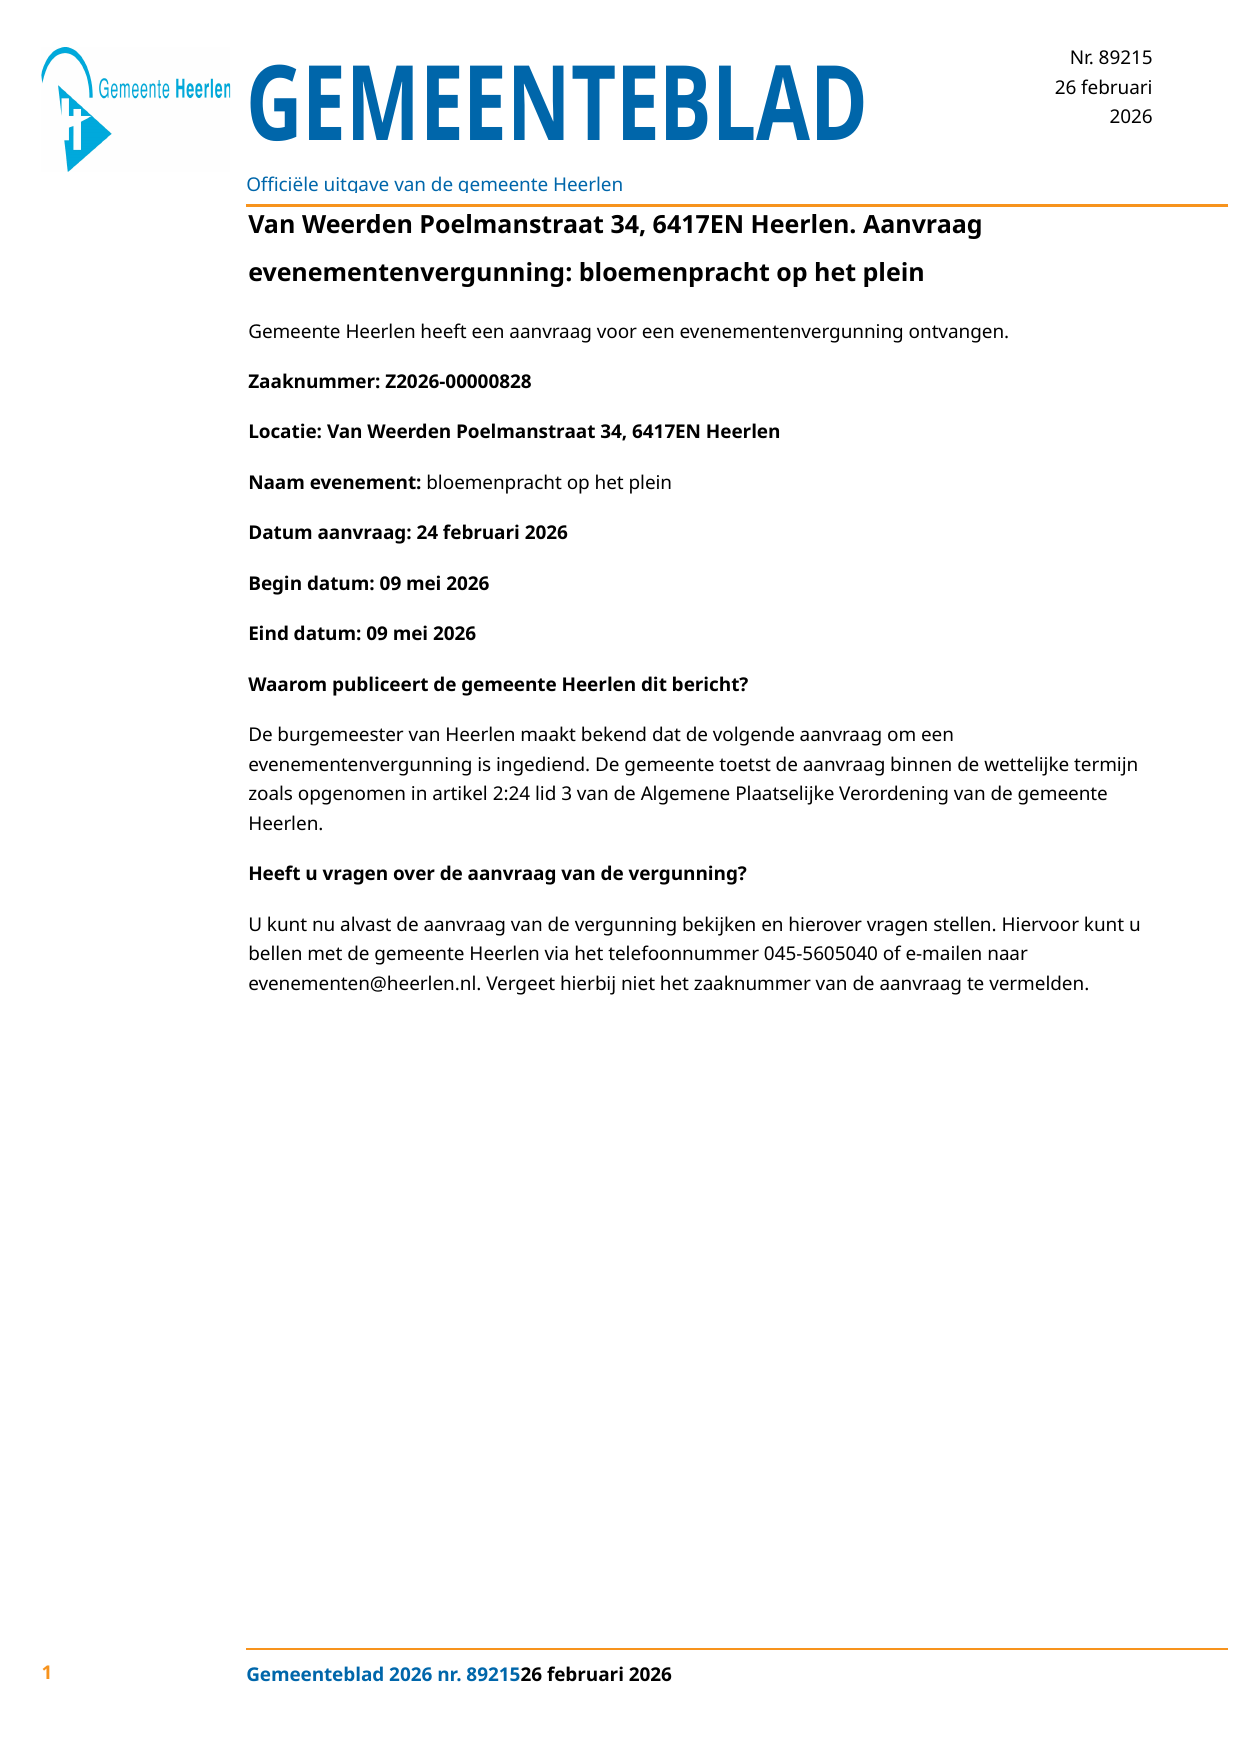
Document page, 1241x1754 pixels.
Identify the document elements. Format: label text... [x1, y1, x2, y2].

text Eind datum: 09 mei 2026 [248, 620, 1152, 646]
text Naam evenement: bloemenpracht op het plein [248, 469, 1152, 495]
text Begin datum: 09 mei 2026 [248, 570, 1152, 596]
picture [41, 47, 59, 70]
picture [41, 47, 231, 172]
text U kunt nu alvast de aanvraag van de vergunning bekijken en hierover vragen stellen. Hiervoor kunt u bellen met de gemeente Heerlen via het telefoonnummer 045-5605040 of e-mailen naar evenementen@heerlen.nl. Vergeet hierbij niet het zaaknummer van de aanvraag te vermelden. [248, 911, 1152, 996]
text Datum aanvraag: 24 februari 2026 [248, 519, 1152, 545]
text Waarom publiceert de gemeente Heerlen dit bericht? [248, 671, 1152, 697]
text Gemeente Heerlen heeft een aanvraag voor een evenementenvergunning ontvangen. [248, 318, 1152, 344]
text De burgemeester van Heerlen maakt bekend dat de volgende aanvraag om een evenementenvergunning is ingediend. De gemeente toetst de aanvraag binnen de wettelijke termijn zoals opgenomen in artikel 2:24 lid 3 van de Algemene Plaatselijke Verordening van de gemeente Heerlen. [248, 721, 1152, 836]
text Van Weerden Poelmanstraat 34, 6417EN Heerlen. Aanvraag evenementenvergunning: bloemenpracht op het plein [248, 207, 1152, 288]
text Zaaknummer: Z2026-00000828 [248, 368, 1152, 394]
text Heeft u vragen over de aanvraag van de vergunning? [248, 860, 1152, 886]
text Locatie: Van Weerden Poelmanstraat 34, 6417EN Heerlen [248, 419, 1152, 444]
